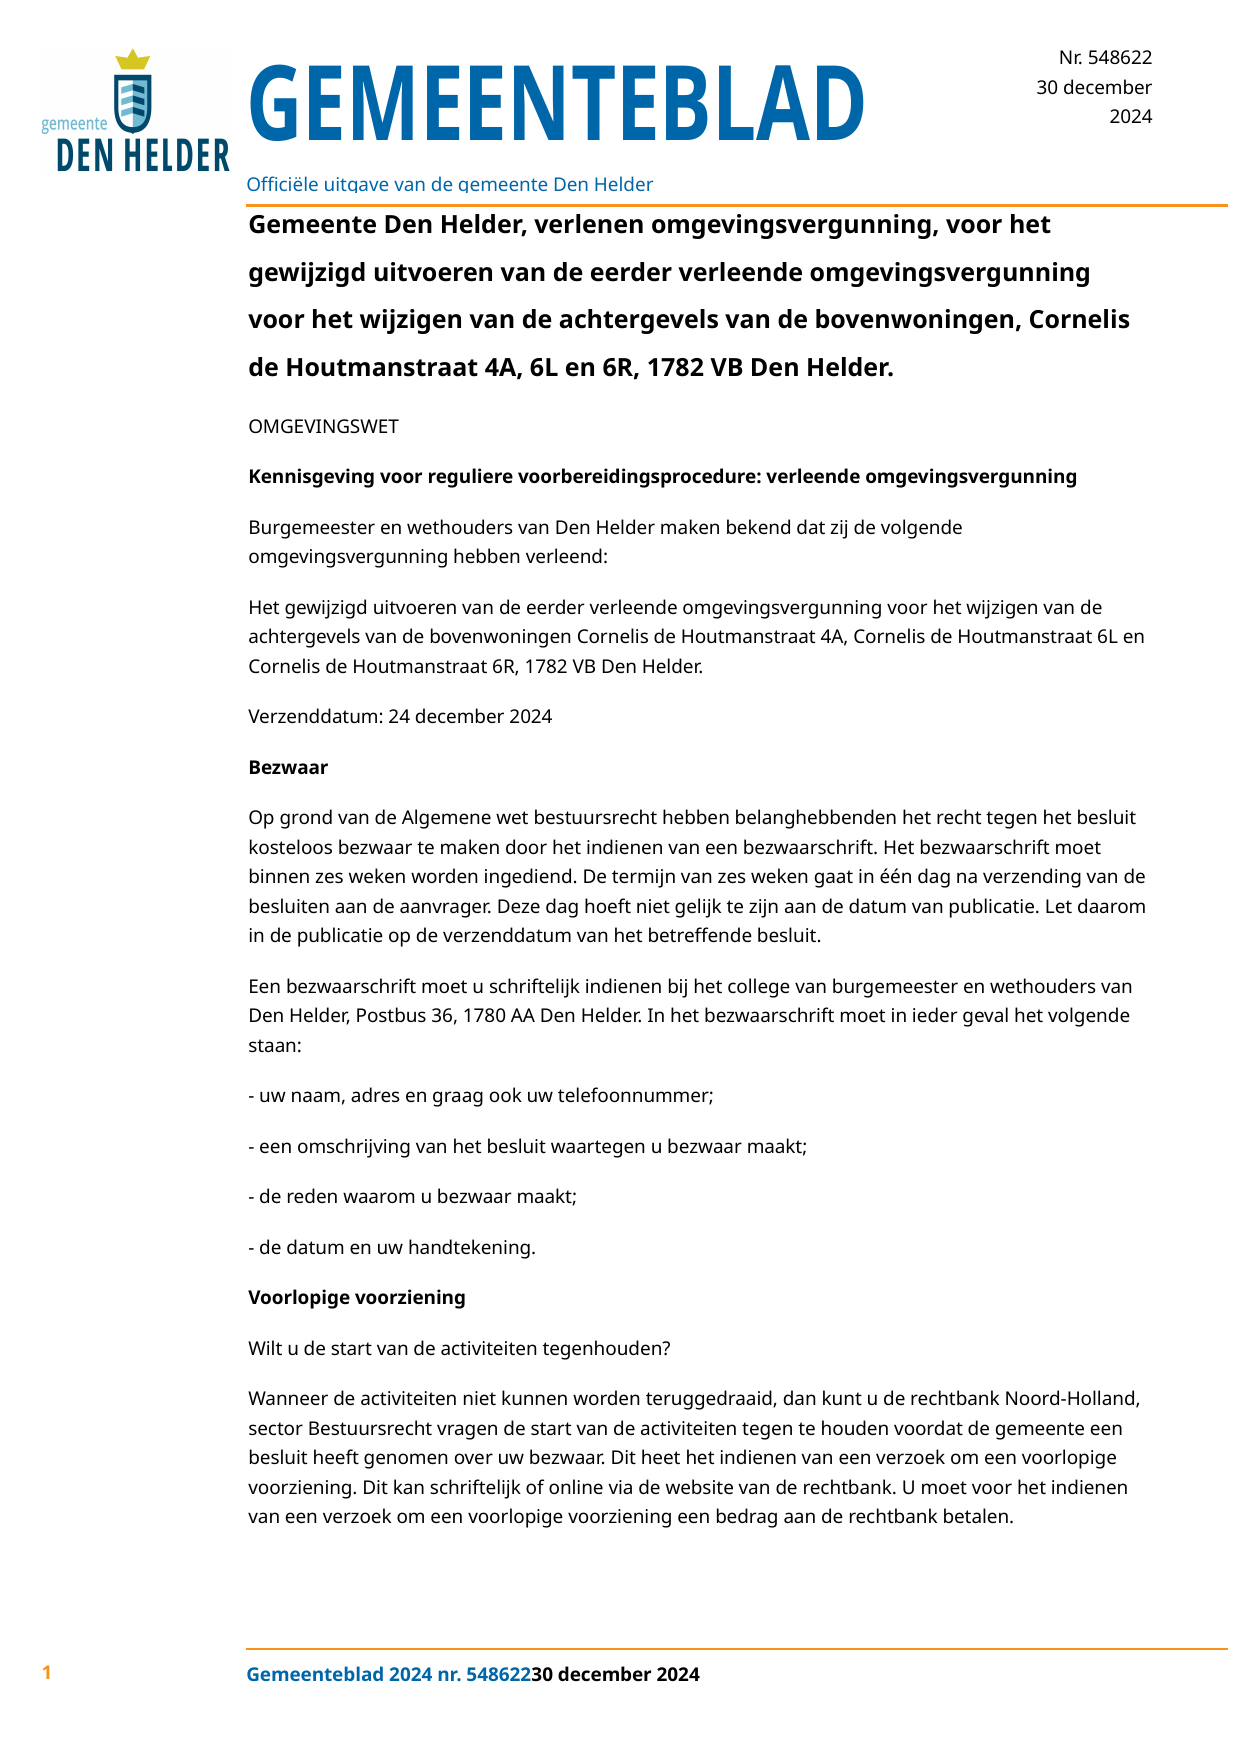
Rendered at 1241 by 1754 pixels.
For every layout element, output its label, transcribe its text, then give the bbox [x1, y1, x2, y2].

text - de datum en uw handtekening. [248, 1234, 1152, 1260]
text Een bezwaarschrift moet u schriftelijk indienen bij het college van burgemeester en wethouders van Den Helder, Postbus 36, 1780 AA Den Helder. In het bezwaarschrift moet in ieder geval het volgende staan: [248, 973, 1152, 1058]
text OMGEVINGSWET [248, 413, 1152, 439]
text Gemeente Den Helder, verlenen omgevingsvergunning, voor het gewijzigd uitvoeren van de eerder verleende omgevingsvergunning voor het wijzigen van de achtergevels van de bovenwoningen, Cornelis de Houtmanstraat 4A, 6L en 6R, 1782 VB Den Helder. [248, 207, 1152, 384]
picture [100, 154, 106, 172]
text Burgemeester en wethouders van Den Helder maken bekend dat zij de volgende omgevingsvergunning hebben verleend: [248, 514, 1152, 569]
text Kennisgeving voor reguliere voorbereidingsprocedure: verleende omgevingsvergunning [248, 463, 1152, 489]
text - een omschrijving van het besluit waartegen u bezwaar maakt; [248, 1133, 1152, 1159]
picture [41, 47, 231, 172]
text Wanneer de activiteiten niet kunnen worden teruggedraaid, dan kunt u de rechtbank Noord-Holland, sector Bestuursrecht vragen de start van de activiteiten tegen te houden voordat de gemeente een besluit heeft genomen over uw bezwaar. Dit heet het indienen van een verzoek om een voorlopige voorziening. Dit kan schriftelijk of online via de website van de rechtbank. U moet voor het indienen van een verzoek om een voorlopige voorziening een bedrag aan de rechtbank betalen. [248, 1385, 1152, 1529]
text Verzenddatum: 24 december 2024 [248, 703, 1152, 729]
picture [220, 160, 224, 172]
text Het gewijzigd uitvoeren van de eerder verleende omgevingsvergunning voor het wijzigen van de achtergevels van de bovenwoningen Cornelis de Houtmanstraat 4A, Cornelis de Houtmanstraat 6L en Cornelis de Houtmanstraat 6R, 1782 VB Den Helder. [248, 594, 1152, 679]
picture [63, 144, 68, 165]
text - de reden waarom u bezwaar maakt; [248, 1183, 1152, 1209]
picture [182, 144, 187, 165]
text - uw naam, adres en graag ook uw telefoonnummer; [248, 1083, 1152, 1108]
text Voorlopige voorziening [248, 1284, 1152, 1310]
text Op grond van de Algemene wet bestuursrecht hebben belanghebbenden het recht tegen het besluit kosteloos bezwaar te maken door het indienen van een bezwaarschrift. Het bezwaarschrift moet binnen zes weken worden ingediend. De termijn van zes weken gaat in één dag na verzending van de besluiten aan de aanvrager. Deze dag hoeft niet gelijk te zijn aan de datum van publicatie. Let daarom in de publicatie op de verzenddatum van het betreffende besluit. [248, 804, 1152, 948]
text Bezwaar [248, 754, 1152, 780]
text Wilt u de start van de activiteiten tegenhouden? [248, 1335, 1152, 1361]
picture [130, 157, 135, 172]
